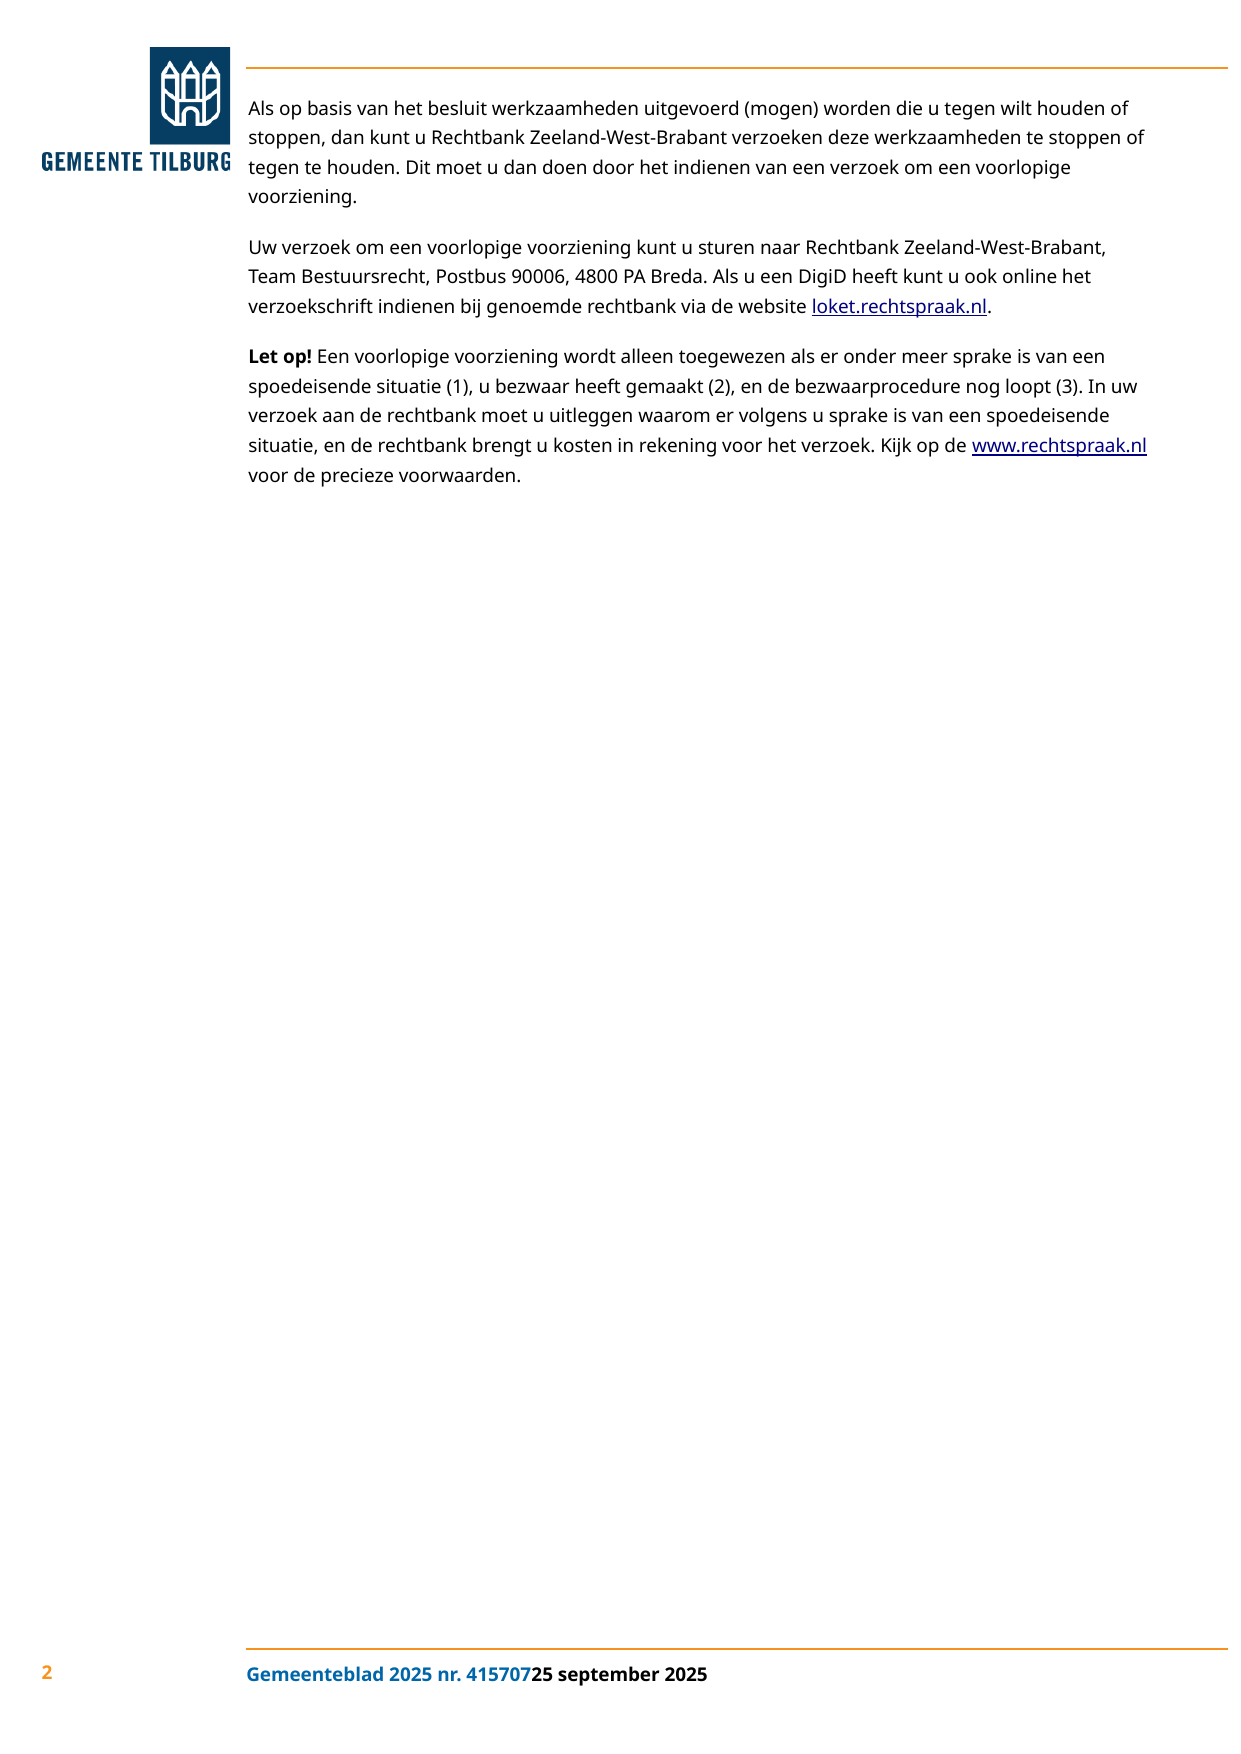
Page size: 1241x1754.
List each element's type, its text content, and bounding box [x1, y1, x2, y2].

text Uw verzoek om een voorlopige voorziening kunt u sturen naar Rechtbank Zeeland-West-Brabant, Team Bestuursrecht, Postbus 90006, 4800 PA Breda. Als u een DigiD heeft kunt u ook online het verzoekschrift indienen bij genoemde rechtbank via de website loket.rechtspraak.nl. [248, 234, 1152, 319]
text Let op! Een voorlopige voorziening wordt alleen toegewezen als er onder meer sprake is van een spoedeisende situatie (1), u bezwaar heeft gemaakt (2), en de bezwaarprocedure nog loopt (3). In uw verzoek aan de rechtbank moet u uitleggen waarom er volgens u sprake is van een spoedeisende situatie, en de rechtbank brengt u kosten in rekening voor het verzoek. Kijk op de www.rechtspraak.nl voor de precieze voorwaarden. [248, 343, 1152, 488]
text Als op basis van het besluit werkzaamheden uitgevoerd (mogen) worden die u tegen wilt houden of stoppen, dan kunt u Rechtbank Zeeland-West-Brabant verzoeken deze werkzaamheden te stoppen of tegen te houden. Dit moet u dan doen door het indienen van een verzoek om een voorlopige voorziening. [248, 95, 1152, 209]
picture [41, 47, 231, 172]
